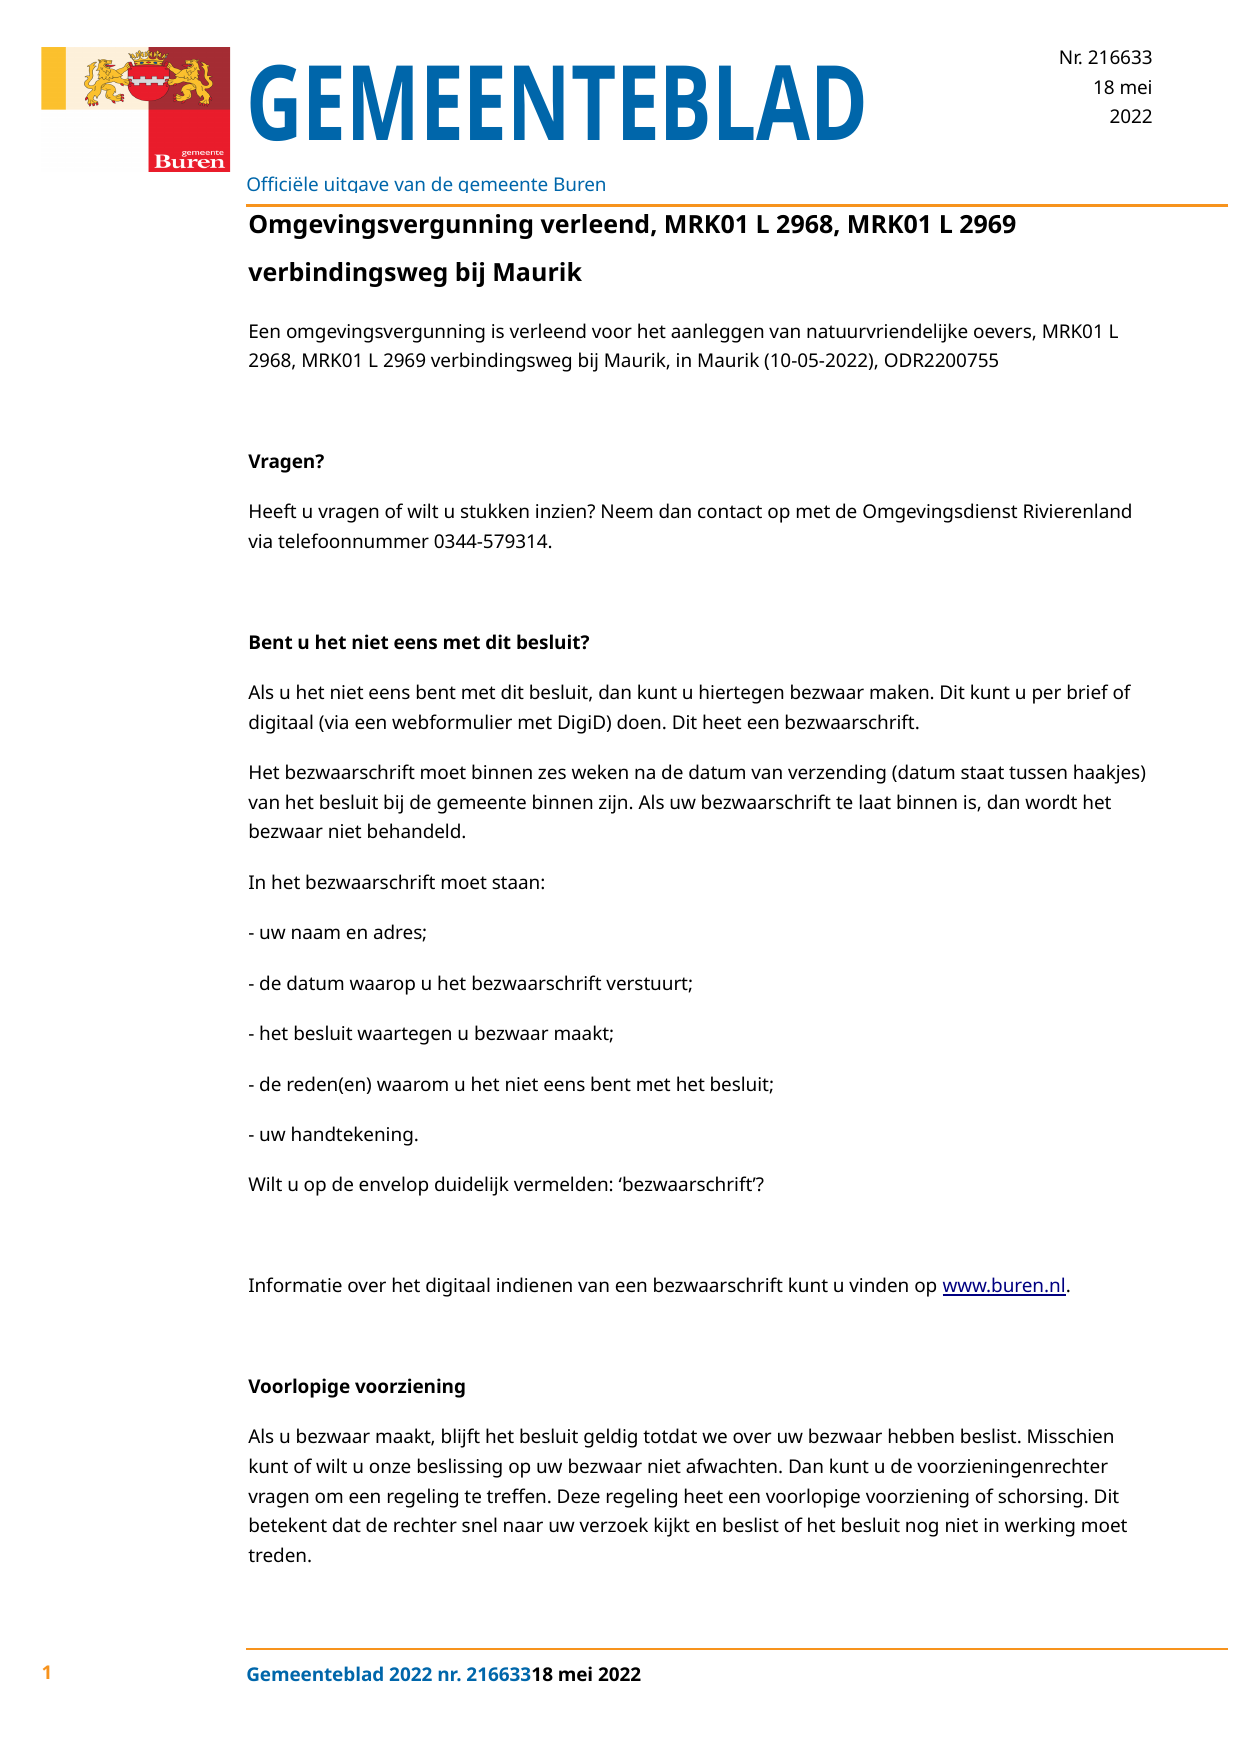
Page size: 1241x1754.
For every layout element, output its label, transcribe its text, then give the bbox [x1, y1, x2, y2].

text Omgevingsvergunning verleend, MRK01 L 2968, MRK01 L 2969 verbindingsweg bij Maurik [248, 207, 1152, 288]
text Wilt u op de envelop duidelijk vermelden: ‘bezwaarschrift’? [248, 1172, 1152, 1197]
text - uw naam en adres; [248, 919, 1152, 945]
text Het bezwaarschrift moet binnen zes weken na de datum van verzending (datum staat tussen haakjes) van het besluit bij de gemeente binnen zijn. Als uw bezwaarschrift te laat binnen is, dan wordt het bezwaar niet behandeld. [248, 759, 1152, 844]
text Informatie over het digitaal indienen van een bezwaarschrift kunt u vinden op www.buren.nl. [248, 1272, 1152, 1298]
text Voorlopige voorziening [248, 1373, 1152, 1399]
text Heeft u vragen of wilt u stukken inzien? Neem dan contact op met de Omgevingsdienst Rivierenland via telefoonnummer 0344-579314. [248, 499, 1152, 554]
text Bent u het niet eens met dit besluit? [248, 629, 1152, 655]
text - de reden(en) waarom u het niet eens bent met het besluit; [248, 1071, 1152, 1097]
text - het besluit waartegen u bezwaar maakt; [248, 1020, 1152, 1046]
text Vragen? [248, 448, 1152, 474]
text Als u bezwaar maakt, blijft het besluit geldig totdat we over uw bezwaar hebben beslist. Misschien kunt of wilt u onze beslissing op uw bezwaar niet afwachten. Dan kunt u de voorzieningenrechter vragen om een regeling te treffen. Deze regeling heet een voorlopige voorziening of schorsing. Dit betekent dat de rechter snel naar uw verzoek kijkt en beslist of het besluit nog niet in werking moet treden. [248, 1424, 1152, 1568]
picture [41, 47, 231, 172]
text Als u het niet eens bent met dit besluit, dan kunt u hiertegen bezwaar maken. Dit kunt u per brief of digitaal (via een webformulier met DigiD) doen. Dit heet een bezwaarschrift. [248, 679, 1152, 735]
text Een omgevingsvergunning is verleend voor het aanleggen van natuurvriendelijke oevers, MRK01 L 2968, MRK01 L 2969 verbindingsweg bij Maurik, in Maurik (10-05-2022), ODR2200755 [248, 318, 1152, 373]
text In het bezwaarschrift moet staan: [248, 869, 1152, 895]
text - uw handtekening. [248, 1121, 1152, 1147]
text - de datum waarop u het bezwaarschrift verstuurt; [248, 970, 1152, 996]
